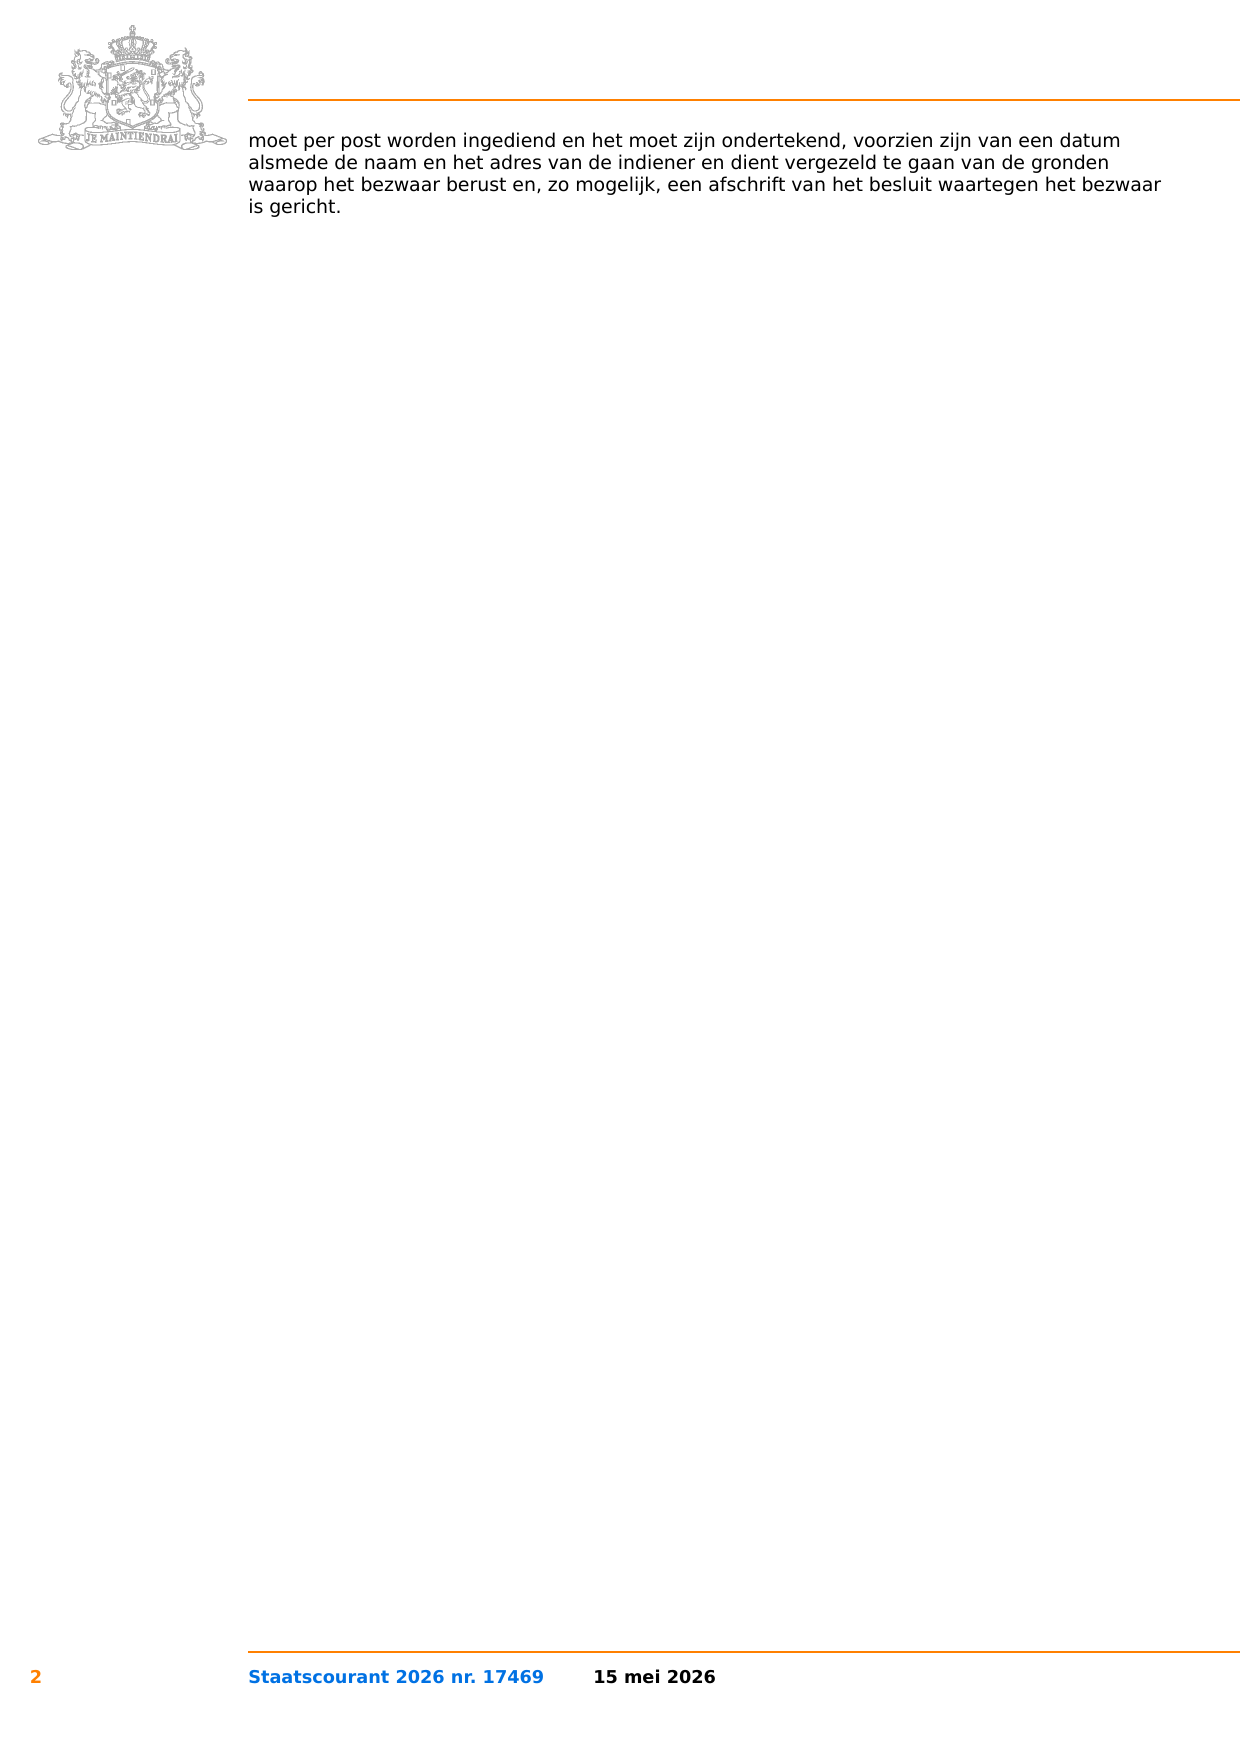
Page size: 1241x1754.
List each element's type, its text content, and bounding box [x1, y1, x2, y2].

picture [38, 25, 227, 150]
text moet per post worden ingediend en het moet zijn ondertekend, voorzien zijn van een datum alsmede de naam en het adres van de indiener en dient vergezeld te gaan van de gronden waarop het bezwaar berust en, zo mogelijk, een afschrift van het besluit waartegen het bezwaar is gericht. [248, 130, 1163, 218]
